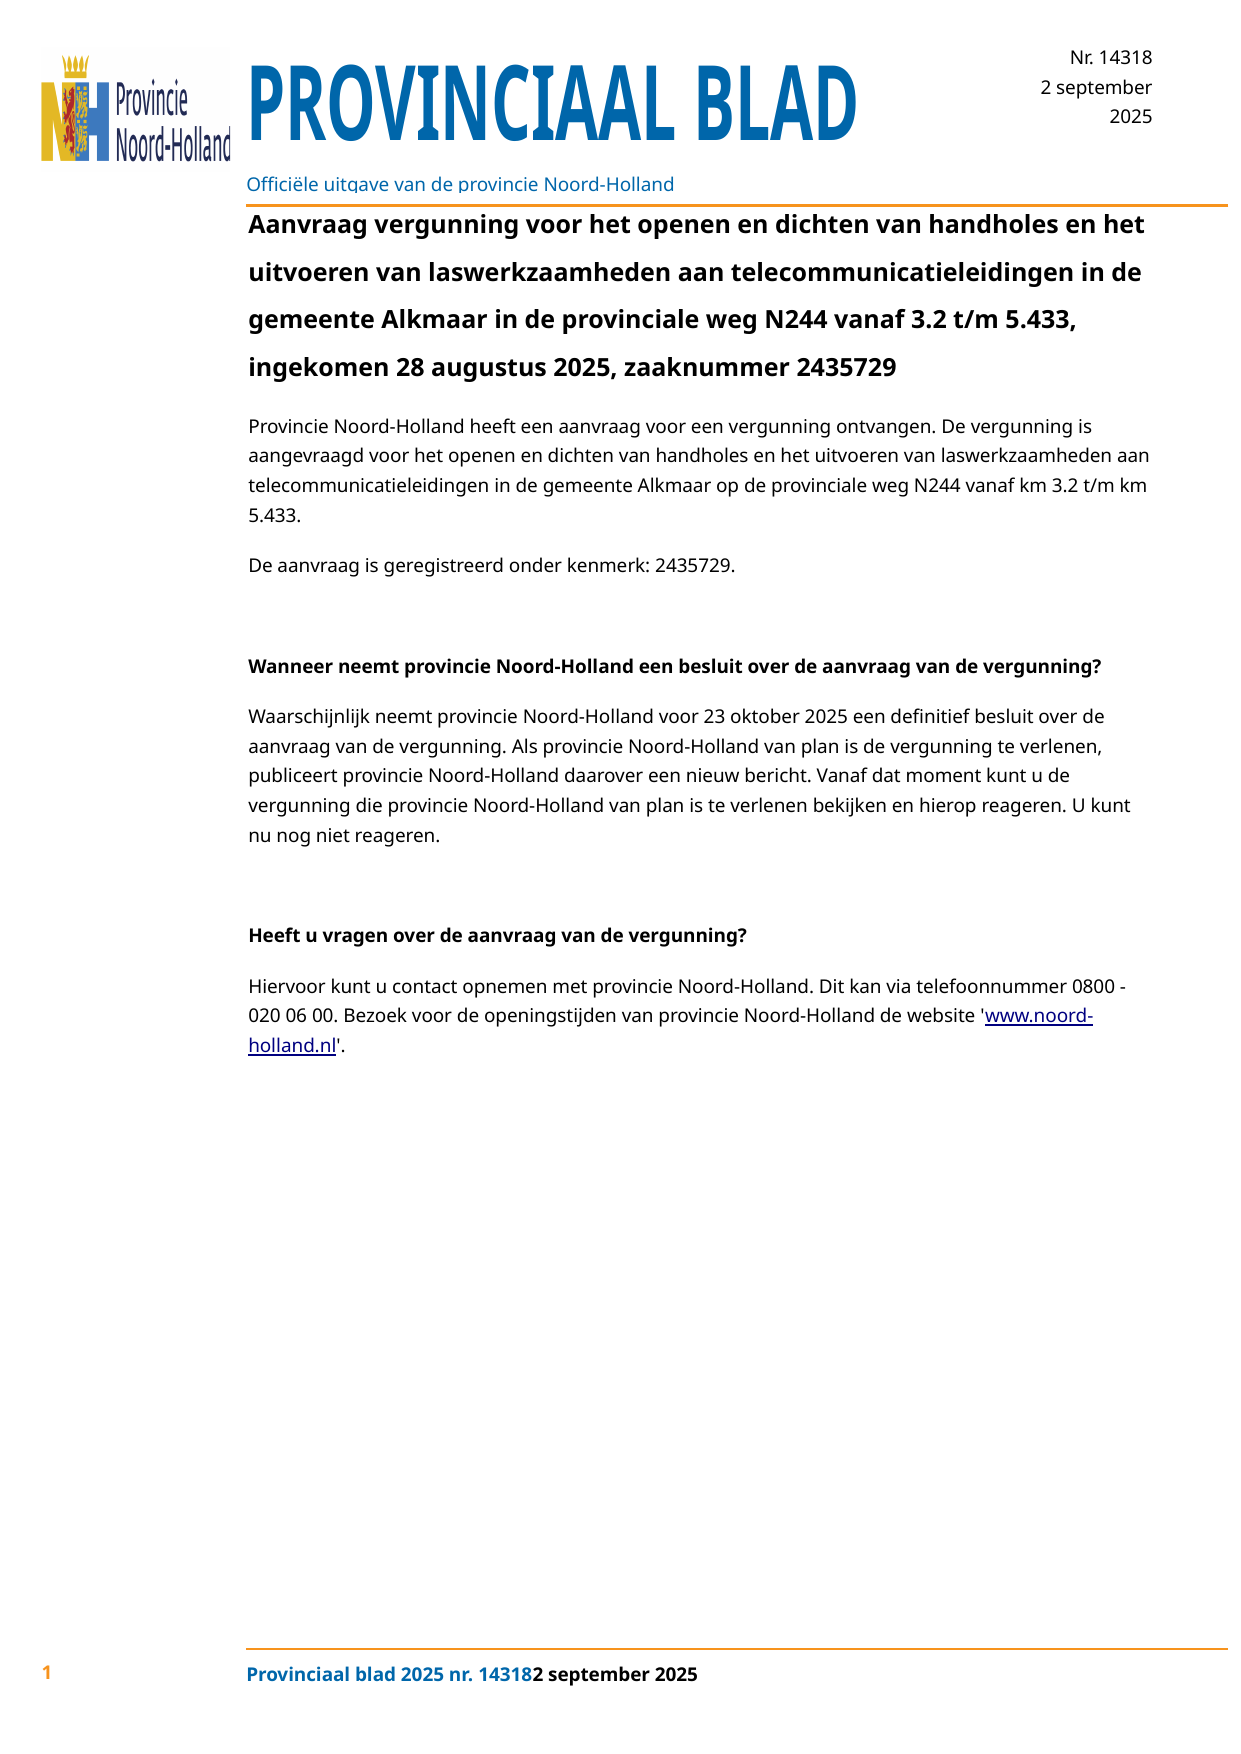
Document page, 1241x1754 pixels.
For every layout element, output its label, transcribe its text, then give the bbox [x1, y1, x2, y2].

text Heeft u vragen over de aanvraag van de vergunning? [248, 923, 1152, 948]
text Waarschijnlijk neemt provincie Noord-Holland voor 23 oktober 2025 een definitief besluit over de aanvraag van de vergunning. Als provincie Noord-Holland van plan is de vergunning te verlenen, publiceert provincie Noord-Holland daarover een nieuw bericht. Vanaf dat moment kunt u de vergunning die provincie Noord-Holland van plan is te verlenen bekijken en hierop reageren. U kunt nu nog niet reageren. [248, 703, 1152, 848]
text Aanvraag vergunning voor het openen en dichten van handholes en het uitvoeren van laswerkzaamheden aan telecommunicatieleidingen in de gemeente Alkmaar in de provinciale weg N244 vanaf 3.2 t/m 5.433, ingekomen 28 augustus 2025, zaaknummer 2435729 [248, 207, 1152, 384]
text Wanneer neemt provincie Noord-Holland een besluit over de aanvraag van de vergunning? [248, 653, 1152, 679]
text De aanvraag is geregistreerd onder kenmerk: 2435729. [248, 552, 1152, 578]
text Hiervoor kunt u contact opnemen met provincie Noord-Holland. Dit kan via telefoonnummer 0800 - 020 06 00. Bezoek voor de openingstijden van provincie Noord-Holland de website 'www.noord-holland.nl'. [248, 973, 1152, 1058]
text Provincie Noord-Holland heeft een aanvraag voor een vergunning ontvangen. De vergunning is aangevraagd voor het openen en dichten van handholes en het uitvoeren van laswerkzaamheden aan telecommunicatieleidingen in de gemeente Alkmaar op de provinciale weg N244 vanaf km 3.2 t/m km 5.433. [248, 413, 1152, 528]
picture [41, 47, 231, 172]
